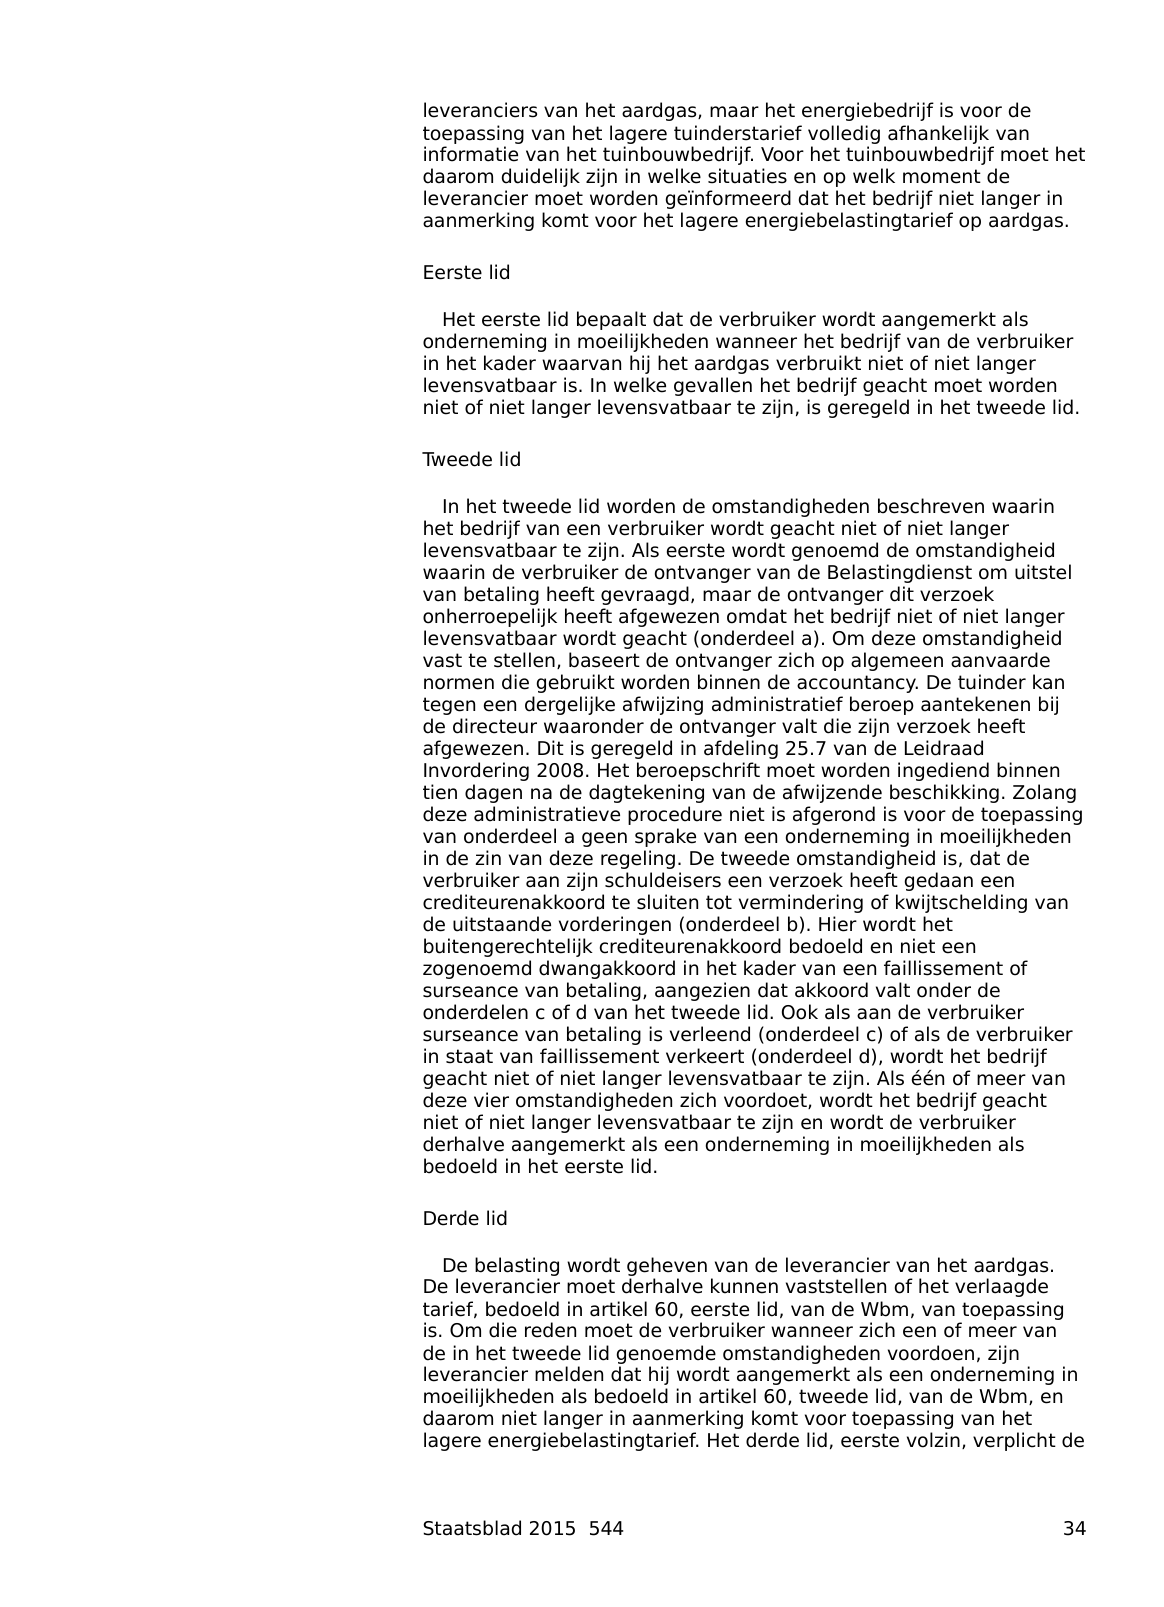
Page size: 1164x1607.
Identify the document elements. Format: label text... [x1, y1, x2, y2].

subtitle Tweede lid [422, 449, 1087, 471]
subtitle Derde lid [422, 1207, 1087, 1229]
text leveranciers van het aardgas, maar het energiebedrijf is voor de toepassing van het lagere tuinderstarief volledig afhankelijk van informatie van het tuinbouwbedrijf. Voor het tuinbouwbedrijf moet het daarom duidelijk zijn in welke situaties en op welk moment de leverancier moet worden geïnformeerd dat het bedrijf niet langer in aanmerking komt voor het lagere energiebelastingtarief op aardgas. [422, 100, 1087, 232]
text In het tweede lid worden de omstandigheden beschreven waarin het bedrijf van een verbruiker wordt geacht niet of niet langer levensvatbaar te zijn. Als eerste wordt genoemd de omstandigheid waarin de verbruiker de ontvanger van de Belastingdienst om uitstel van betaling heeft gevraagd, maar de ontvanger dit verzoek onherroepelijk heeft afgewezen omdat het bedrijf niet of niet langer levensvatbaar wordt geacht (onderdeel a). Om deze omstandigheid vast te stellen, baseert de ontvanger zich op algemeen aanvaarde normen die gebruikt worden binnen de accountancy. De tuinder kan tegen een dergelijke afwijzing administratief beroep aantekenen bij de directeur waaronder de ontvanger valt die zijn verzoek heeft afgewezen. Dit is geregeld in afdeling 25.7 van de Leidraad Invordering 2008. Het beroepschrift moet worden ingediend binnen tien dagen na de dagtekening van de afwijzende beschikking. Zolang deze administratieve procedure niet is afgerond is voor de toepassing van onderdeel a geen sprake van een onderneming in moeilijkheden in de zin van deze regeling. De tweede omstandigheid is, dat de verbruiker aan zijn schuldeisers een verzoek heeft gedaan een crediteurenakkoord te sluiten tot vermindering of kwijtschelding van de uitstaande vorderingen (onderdeel b). Hier wordt het buitengerechtelijk crediteurenakkoord bedoeld en niet een zogenoemd dwangakkoord in het kader van een faillissement of surseance van betaling, aangezien dat akkoord valt onder de onderdelen c of d van het tweede lid. Ook als aan de verbruiker surseance van betaling is verleend (onderdeel c) of als de verbruiker in staat van faillissement verkeert (onderdeel d), wordt het bedrijf geacht niet of niet langer levensvatbaar te zijn. Als één of meer van deze vier omstandigheden zich voordoet, wordt het bedrijf geacht niet of niet langer levensvatbaar te zijn en wordt de verbruiker derhalve aangemerkt als een onderneming in moeilijkheden als bedoeld in het eerste lid. [422, 496, 1087, 1177]
text Het eerste lid bepaalt dat de verbruiker wordt aangemerkt als onderneming in moeilijkheden wanneer het bedrijf van de verbruiker in het kader waarvan hij het aardgas verbruikt niet of niet langer levensvatbaar is. In welke gevallen het bedrijf geacht moet worden niet of niet langer levensvatbaar te zijn, is geregeld in het tweede lid. [422, 309, 1087, 419]
text De belasting wordt geheven van de leverancier van het aardgas. De leverancier moet derhalve kunnen vaststellen of het verlaagde tarief, bedoeld in artikel 60, eerste lid, van de Wbm, van toepassing is. Om die reden moet de verbruiker wanneer zich een of meer van de in het tweede lid genoemde omstandigheden voordoen, zijn leverancier melden dat hij wordt aangemerkt als een onderneming in moeilijkheden als bedoeld in artikel 60, tweede lid, van de Wbm, en daarom niet langer in aanmerking komt voor toepassing van het lagere energiebelastingtarief. Het derde lid, eerste volzin, verplicht de [422, 1254, 1087, 1452]
subtitle Eerste lid [422, 262, 1087, 284]
